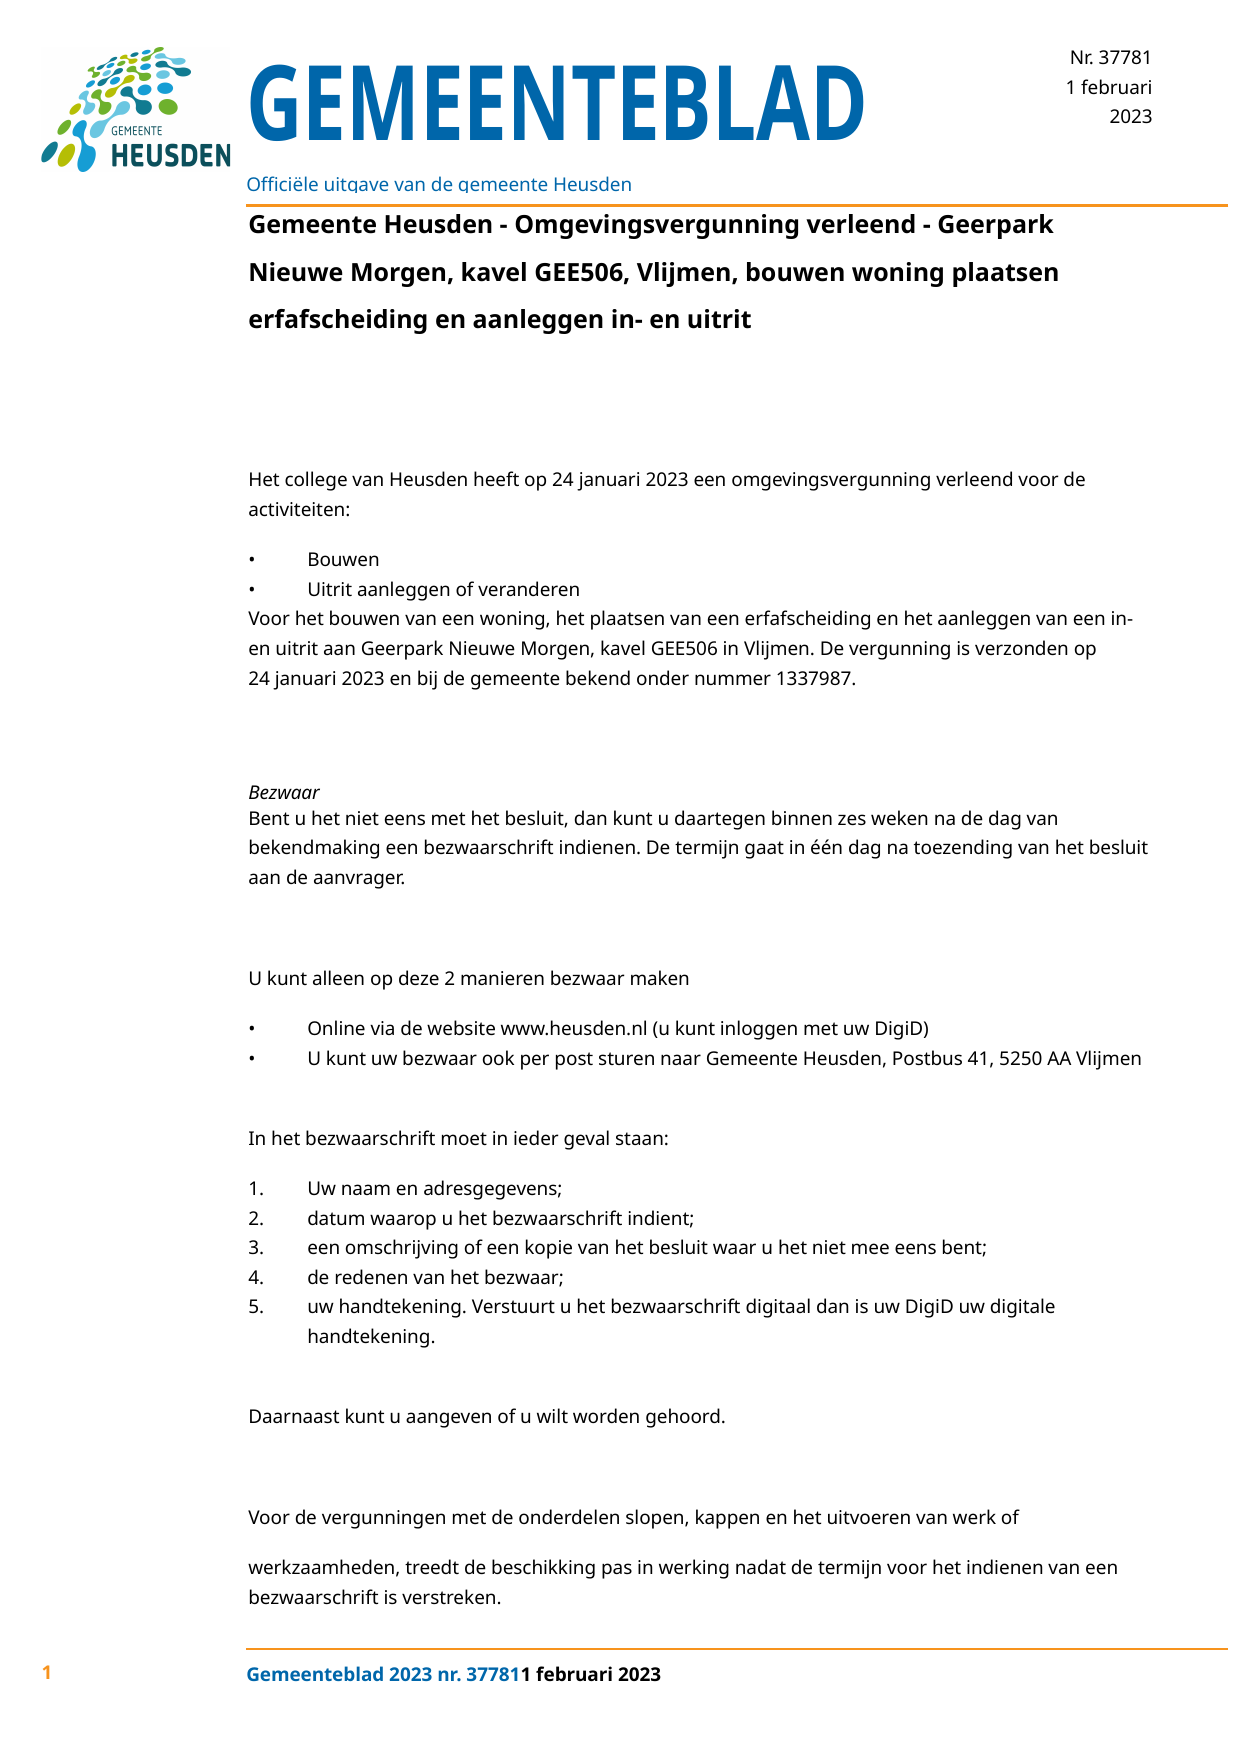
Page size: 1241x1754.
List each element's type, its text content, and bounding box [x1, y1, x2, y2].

text In het bezwaarschrift moet in ieder geval staan: [248, 1125, 1152, 1151]
list Online via de website www.heusden.nl (u kunt inloggen met uw DigiD) [248, 1015, 1152, 1041]
list U kunt uw bezwaar ook per post sturen naar Gemeente Heusden, Postbus 41, 5250 AA Vlijmen [248, 1045, 1152, 1071]
list uw handtekening. Verstuurt u het bezwaarschrift digitaal dan is uw DigiD uw digitale handtekening. [248, 1293, 1152, 1349]
list datum waarop u het bezwaarschrift indient; [248, 1205, 1152, 1231]
text Voor het bouwen van een woning, het plaatsen van een erfafscheiding en het aanleggen van een in- en uitrit aan Geerpark Nieuwe Morgen, kavel GEE506 in Vlijmen. De vergunning is verzonden op 24 januari 2023 en bij de gemeente bekend onder nummer 1337987. [248, 606, 1152, 690]
text Bent u het niet eens met het besluit, dan kunt u daartegen binnen zes weken na de dag van bekendmaking een bezwaarschrift indienen. De termijn gaat in één dag na toezending van het besluit aan de aanvrager. [248, 805, 1152, 890]
list Uw naam en adresgegevens; [248, 1175, 1152, 1201]
text Het college van Heusden heeft op 24 januari 2023 een omgevingsvergunning verleend voor de activiteiten: [248, 466, 1152, 522]
list de redenen van het bezwaar; [248, 1264, 1152, 1290]
list Bouwen [248, 546, 1152, 572]
text Bezwaar [248, 779, 1152, 805]
text werkzaamheden, treedt de beschikking pas in werking nadat de termijn voor het indienen van een bezwaarschrift is verstreken. [248, 1554, 1152, 1610]
list een omschrijving of een kopie van het besluit waar u het niet mee eens bent; [248, 1234, 1152, 1260]
text Voor de vergunningen met de onderdelen slopen, kappen en het uitvoeren van werk of [248, 1504, 1152, 1530]
text Daarnaast kunt u aangeven of u wilt worden gehoord. [248, 1403, 1152, 1429]
text U kunt alleen op deze 2 manieren bezwaar maken [248, 965, 1152, 991]
list Uitrit aanleggen of veranderen [248, 576, 1152, 602]
picture [41, 47, 231, 172]
text Gemeente Heusden - Omgevingsvergunning verleend - Geerpark Nieuwe Morgen, kavel GEE506, Vlijmen, bouwen woning plaatsen erfafscheiding en aanleggen in- en uitrit [248, 207, 1152, 336]
